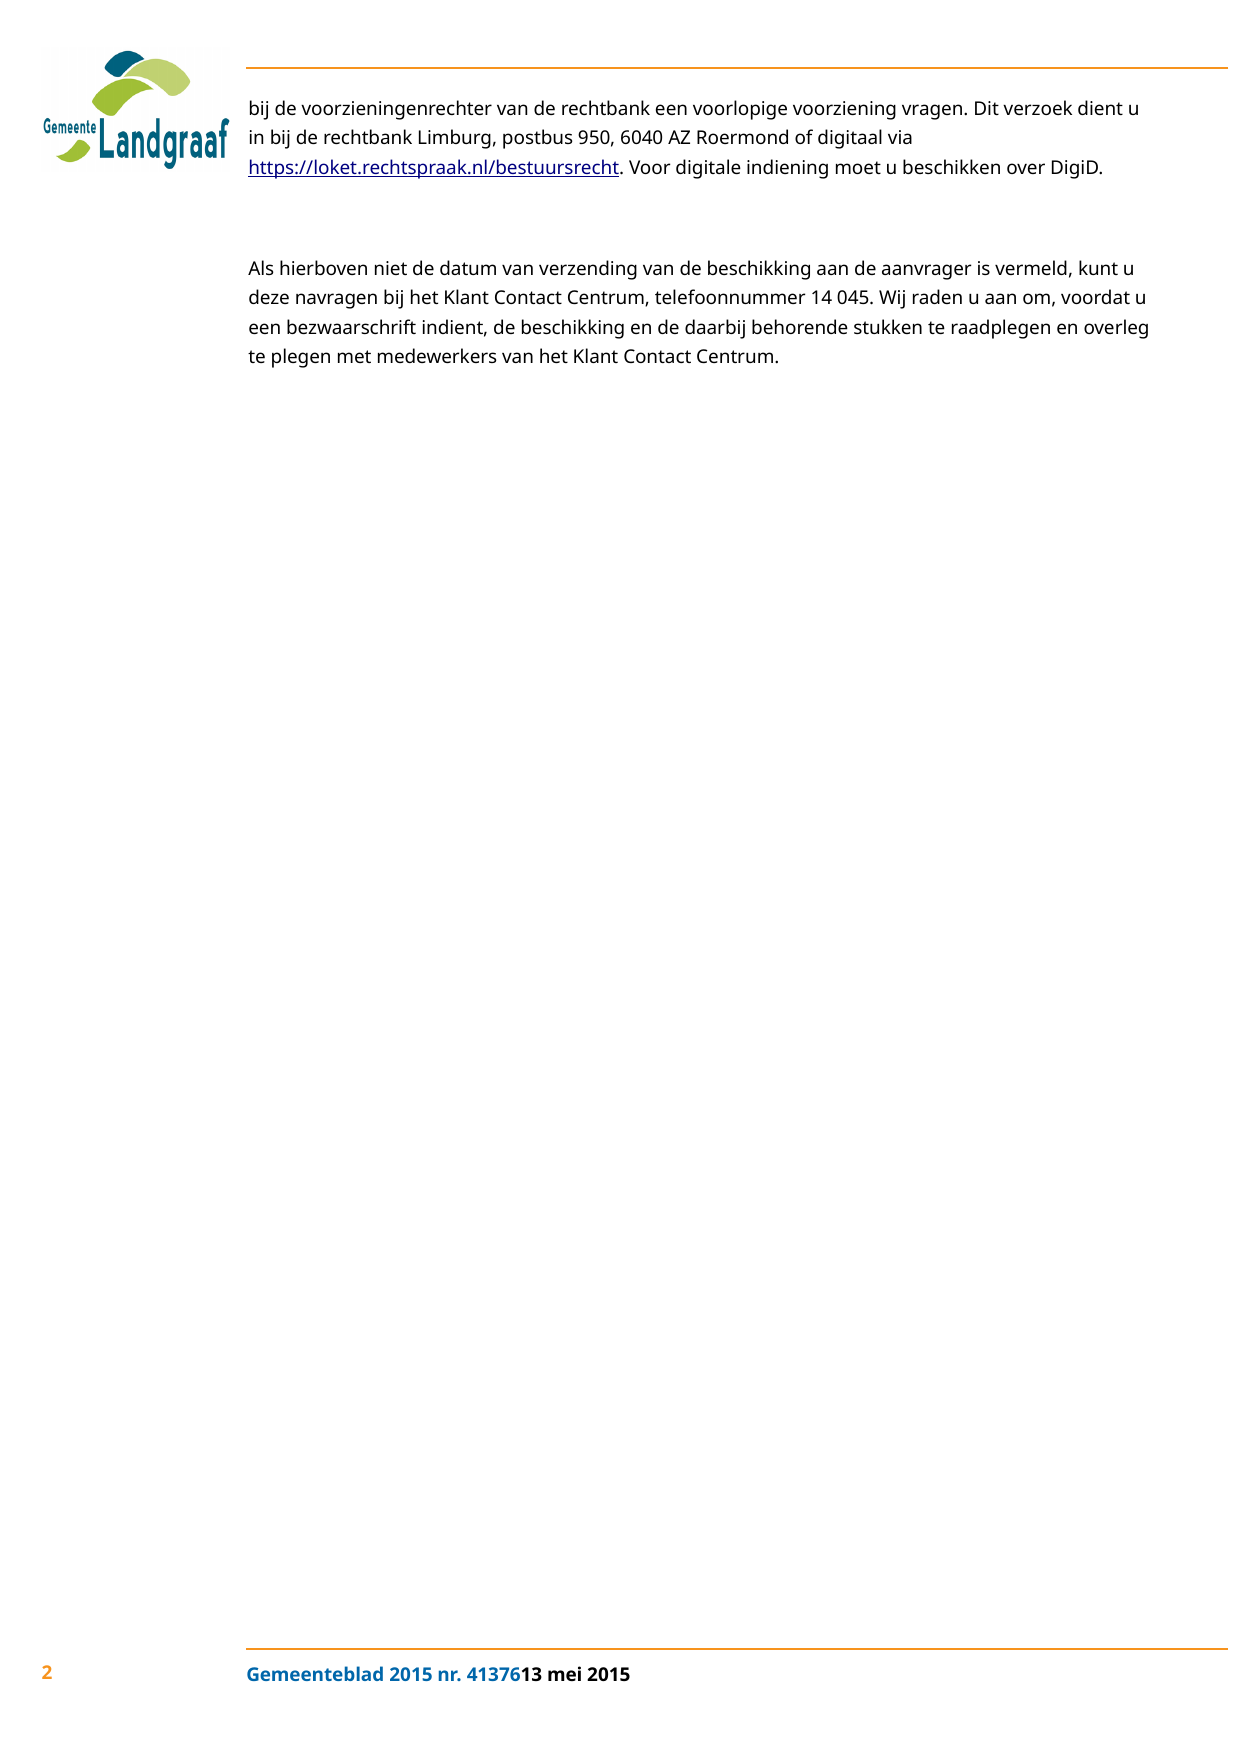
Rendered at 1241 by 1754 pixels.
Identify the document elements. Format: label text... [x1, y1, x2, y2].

picture [41, 47, 231, 172]
text Als hierboven niet de datum van verzending van de beschikking aan de aanvrager is vermeld, kunt u deze navragen bij het Klant Contact Centrum, telefoonnummer 14 045. Wij raden u aan om, voordat u een bezwaarschrift indient, de beschikking en de daarbij behorende stukken te raadplegen en overleg te plegen met medewerkers van het Klant Contact Centrum. [248, 255, 1152, 369]
text bij de voorzieningenrechter van de rechtbank een voorlopige voorziening vragen. Dit verzoek dient u in bij de rechtbank Limburg, postbus 950, 6040 AZ Roermond of digitaal via https://loket.rechtspraak.nl/bestuursrecht. Voor digitale indiening moet u beschikken over DigiD. [248, 95, 1152, 180]
